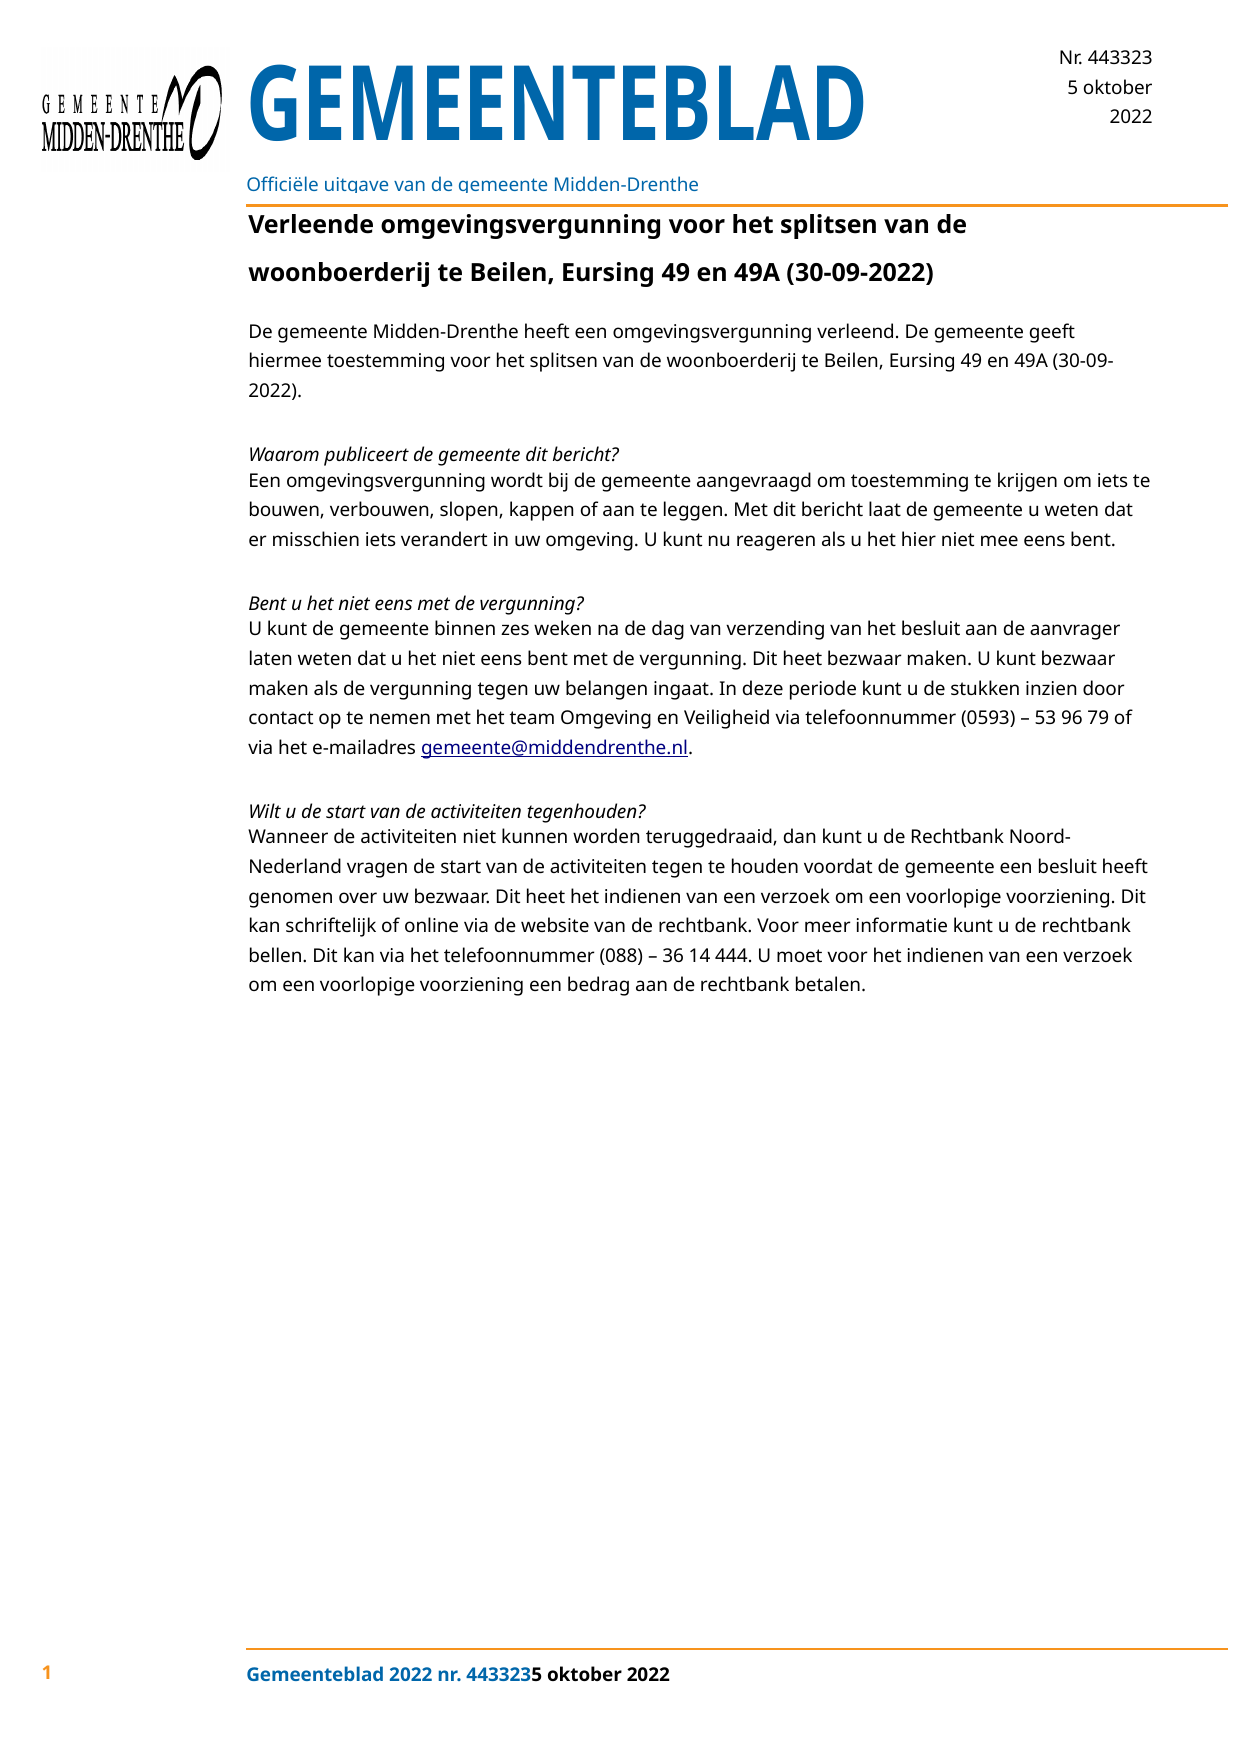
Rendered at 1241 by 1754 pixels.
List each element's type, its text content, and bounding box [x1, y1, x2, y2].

text Een omgevingsvergunning wordt bij de gemeente aangevraagd om toestemming te krijgen om iets te bouwen, verbouwen, slopen, kappen of aan te leggen. Met dit bericht laat de gemeente u weten dat er misschien iets verandert in uw omgeving. U kunt nu reageren als u het hier niet mee eens bent. [248, 467, 1152, 552]
picture [41, 47, 231, 172]
text Bent u het niet eens met de vergunning? [248, 590, 1152, 616]
text U kunt de gemeente binnen zes weken na de dag van verzending van het besluit aan de aanvrager laten weten dat u het niet eens bent met de vergunning. Dit heet bezwaar maken. U kunt bezwaar maken als de vergunning tegen uw belangen ingaat. In deze periode kunt u de stukken inzien door contact op te nemen met het team Omgeving en Veiligheid via telefoonnummer (0593) – 53 96 79 of via het e-mailadres gemeente@middendrenthe.nl. [248, 616, 1152, 760]
text De gemeente Midden-Drenthe heeft een omgevingsvergunning verleend. De gemeente geeft hiermee toestemming voor het splitsen van de woonboerderij te Beilen, Eursing 49 en 49A (30-09-2022). [248, 318, 1152, 403]
text Wilt u de start van de activiteiten tegenhouden? [248, 798, 1152, 824]
text Waarom publiceert de gemeente dit bericht? [248, 441, 1152, 467]
text Wanneer de activiteiten niet kunnen worden teruggedraaid, dan kunt u de Rechtbank Noord-Nederland vragen de start van de activiteiten tegen te houden voordat de gemeente een besluit heeft genomen over uw bezwaar. Dit heet het indienen van een verzoek om een voorlopige voorziening. Dit kan schriftelijk of online via de website van de rechtbank. Voor meer informatie kunt u de rechtbank bellen. Dit kan via het telefoonnummer (088) – 36 14 444. U moet voor het indienen van een verzoek om een voorlopige voorziening een bedrag aan de rechtbank betalen. [248, 824, 1152, 997]
text Verleende omgevingsvergunning voor het splitsen van de woonboerderij te Beilen, Eursing 49 en 49A (30-09-2022) [248, 207, 1152, 288]
